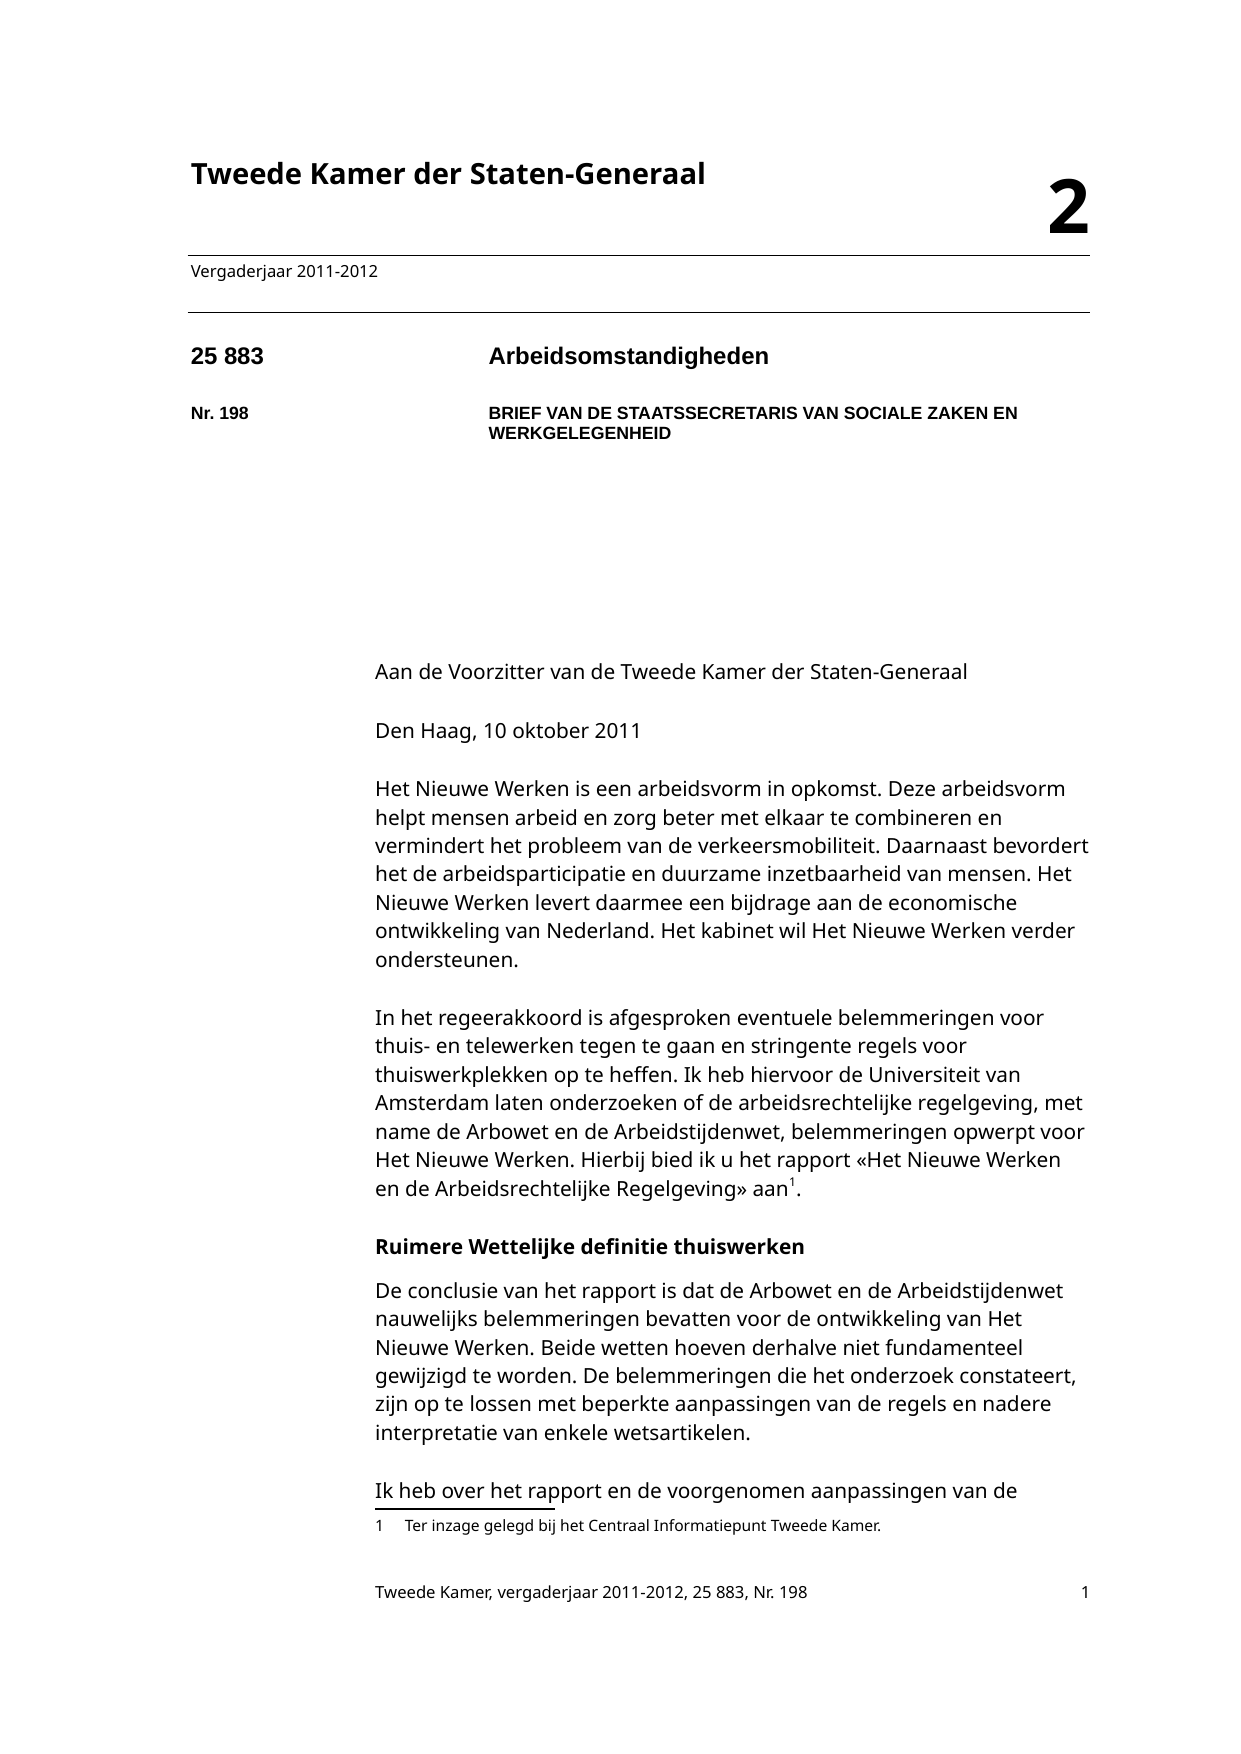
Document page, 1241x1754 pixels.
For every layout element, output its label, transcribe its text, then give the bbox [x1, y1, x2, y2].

table_header Tweede Kamer der Staten-Generaal [188, 150, 909, 255]
text Den Haag, 10 oktober 2011 [375, 716, 1090, 744]
table_cell [188, 313, 485, 339]
table_cell BRIEF VAN DE STAATSSECRETARIS VAN SOCIALE ZAKEN EN WERKGELEGENHEID [485, 399, 1090, 539]
text Ter inzage gelegd bij het Centraal Informatiepunt Tweede Kamer. [375, 1508, 1090, 1536]
table_cell Vergaderjaar 2011-2012 [188, 256, 485, 312]
table_header 2 [910, 150, 1090, 255]
table_cell [485, 256, 1090, 312]
text De conclusie van het rapport is dat de Arbowet en de Arbeidstijdenwet nauwelijks belemmeringen bevatten voor de ontwikkeling van Het Nieuwe Werken. Beide wetten hoeven derhalve niet fundamenteel gewijzigd te worden. De belemmeringen die het onderzoek constateert, zijn op te lossen met beperkte aanpassingen van de regels en nadere interpretatie van enkele wetsartikelen. [375, 1276, 1090, 1446]
text Ruimere Wettelijke definitie thuiswerken [375, 1232, 1090, 1261]
table_cell [485, 313, 1090, 339]
text Aan de Voorzitter van de Tweede Kamer der Staten-Generaal [375, 657, 1090, 686]
table_cell 25 883 [188, 339, 485, 399]
text Het Nieuwe Werken is een arbeidsvorm in opkomst. Deze arbeidsvorm helpt mensen arbeid en zorg beter met elkaar te combineren en vermindert het probleem van de verkeersmobiliteit. Daarnaast bevordert het de arbeidsparticipatie en duurzame inzetbaarheid van mensen. Het Nieuwe Werken levert daarmee een bijdrage aan de economische ontwikkeling van Nederland. Het kabinet wil Het Nieuwe Werken verder ondersteunen. [375, 774, 1090, 973]
table_cell Arbeidsomstandigheden [485, 339, 1090, 399]
text In het regeerakkoord is afgesproken eventuele belemmeringen voor thuis- en telewerken tegen te gaan en stringente regels voor thuiswerkplekken op te heffen. Ik heb hiervoor de Universiteit van Amsterdam laten onderzoeken of de arbeidsrechtelijke regelgeving, met name de Arbowet en de Arbeidstijdenwet, belemmeringen opwerpt voor Het Nieuwe Werken. Hierbij bied ik u het rapport «Het Nieuwe Werken en de Arbeidsrechtelijke Regelgeving» aan. [375, 1003, 1090, 1202]
table_cell Nr. 198 [188, 399, 485, 539]
